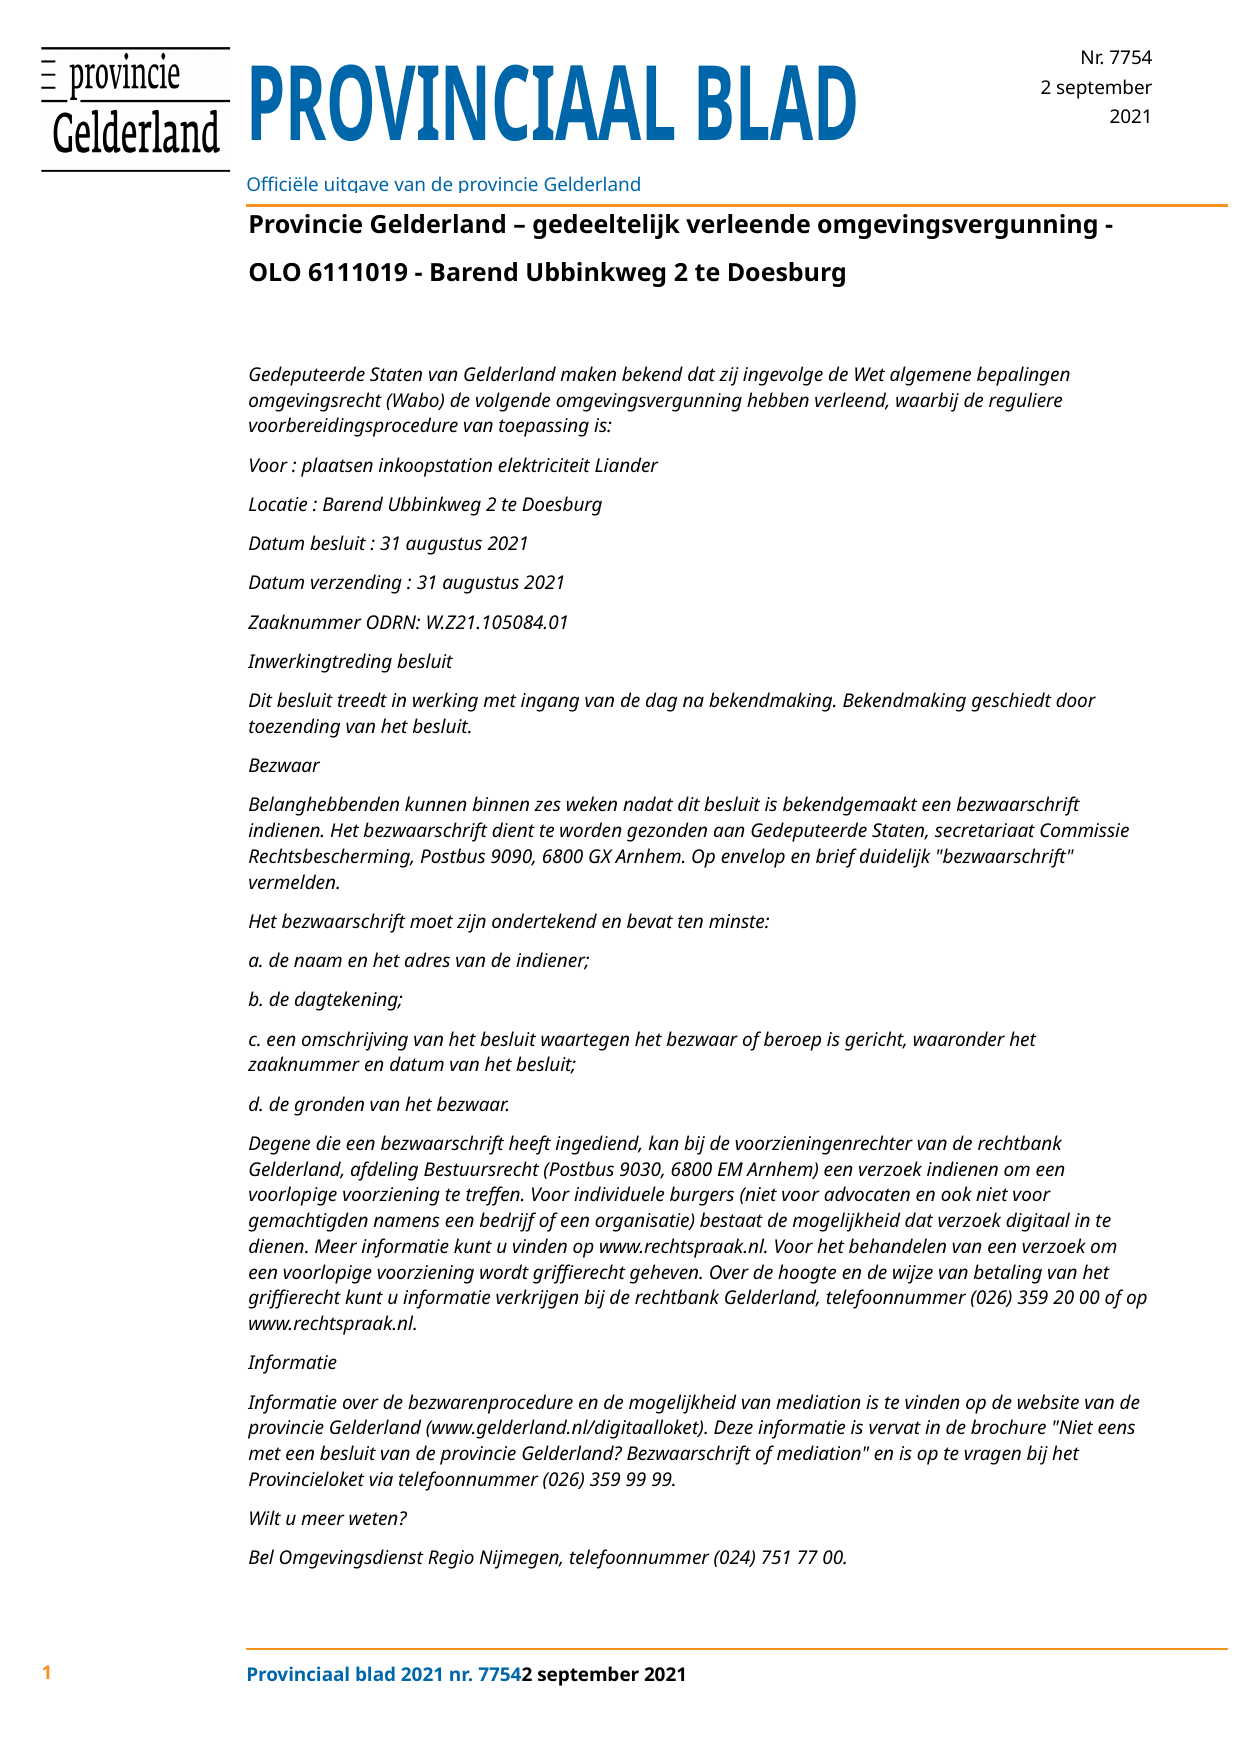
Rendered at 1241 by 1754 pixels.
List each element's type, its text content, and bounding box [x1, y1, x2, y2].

text Het bezwaarschrift moet zijn ondertekend en bevat ten minste: [248, 908, 1152, 934]
text d. de gronden van het bezwaar. [248, 1091, 1152, 1117]
text Bel Omgevingsdienst Regio Nijmegen, telefoonnummer (024) 751 77 00. [248, 1544, 1152, 1570]
text Locatie : Barend Ubbinkweg 2 te Doesburg [248, 491, 1152, 517]
text Bezwaar [248, 752, 1152, 778]
text a. de naam en het adres van de indiener; [248, 947, 1152, 973]
text b. de dagtekening; [248, 987, 1152, 1012]
text Voor : plaatsen inkoopstation elektriciteit Liander [248, 452, 1152, 477]
text Gedeputeerde Staten van Gelderland maken bekend dat zij ingevolge de Wet algemene bepalingen omgevingsrecht (Wabo) de volgende omgevingsvergunning hebben verleend, waarbij de reguliere voorbereidingsprocedure van toepassing is: [248, 361, 1152, 438]
text Belanghebbenden kunnen binnen zes weken nadat dit besluit is bekendgemaakt een bezwaarschrift indienen. Het bezwaarschrift dient te worden gezonden aan Gedeputeerde Staten, secretariaat Commissie Rechtsbescherming, Postbus 9090, 6800 GX Arnhem. Op envelop en brief duidelijk "bezwaarschrift" vermelden. [248, 792, 1152, 894]
text Provincie Gelderland – gedeeltelijk verleende omgevingsvergunning - OLO 6111019 - Barend Ubbinkweg 2 te Doesburg [248, 207, 1152, 288]
text Datum verzending : 31 augustus 2021 [248, 569, 1152, 595]
text Informatie [248, 1349, 1152, 1375]
text Degene die een bezwaarschrift heeft ingediend, kan bij de voorzieningenrechter van de rechtbank Gelderland, afdeling Bestuursrecht (Postbus 9030, 6800 EM Arnhem) een verzoek indienen om een voorlopige voorziening te treffen. Voor individuele burgers (niet voor advocaten en ook niet voor gemachtigden namens een bedrijf of een organisatie) bestaat de mogelijkheid dat verzoek digitaal in te dienen. Meer informatie kunt u vinden op www.rechtspraak.nl. Voor het behandelen van een verzoek om een voorlopige voorziening wordt griffierecht geheven. Over de hoogte en de wijze van betaling van het griffierecht kunt u informatie verkrijgen bij de rechtbank Gelderland, telefoonnummer (026) 359 20 00 of op www.rechtspraak.nl. [248, 1130, 1152, 1336]
text Dit besluit treedt in werking met ingang van de dag na bekendmaking. Bekendmaking geschiedt door toezending van het besluit. [248, 687, 1152, 739]
text Inwerkingtreding besluit [248, 648, 1152, 674]
text Zaaknummer ODRN: W.Z21.105084.01 [248, 609, 1152, 634]
text Wilt u meer weten? [248, 1505, 1152, 1531]
text Datum besluit : 31 augustus 2021 [248, 530, 1152, 556]
text c. een omschrijving van het besluit waartegen het bezwaar of beroep is gericht, waaronder het zaaknummer en datum van het besluit; [248, 1026, 1152, 1077]
picture [41, 47, 231, 172]
text Informatie over de bezwarenprocedure en de mogelijkheid van mediation is te vinden op de website van de provincie Gelderland (www.gelderland.nl/digitaalloket). Deze informatie is vervat in de brochure "Niet eens met een besluit van de provincie Gelderland? Bezwaarschrift of mediation" en is op te vragen bij het Provincieloket via telefoonnummer (026) 359 99 99. [248, 1389, 1152, 1492]
